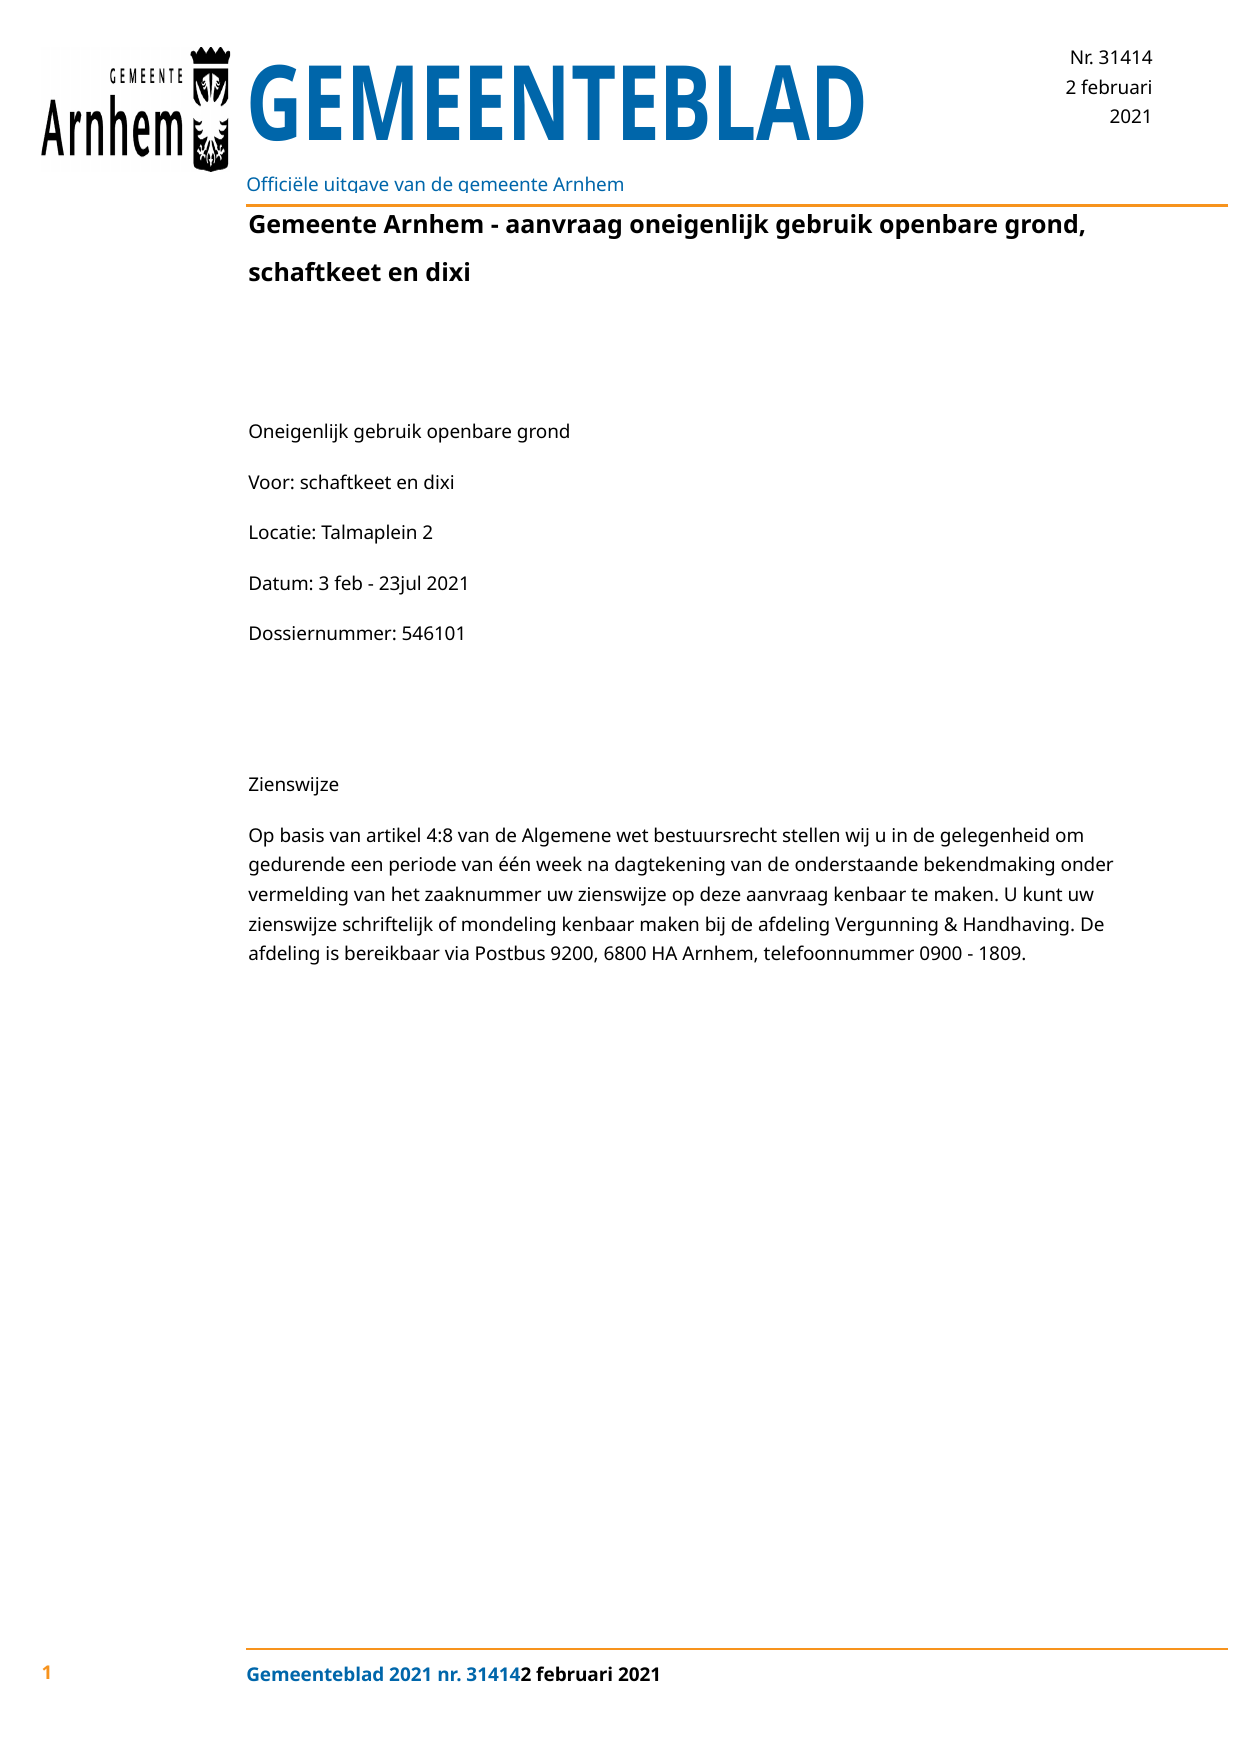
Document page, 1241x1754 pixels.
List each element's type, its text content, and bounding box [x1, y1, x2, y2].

picture [41, 47, 231, 172]
text Voor: schaftkeet en dixi [248, 469, 1152, 495]
text Zienswijze [248, 772, 1152, 797]
text Gemeente Arnhem - aanvraag oneigenlijk gebruik openbare grond, schaftkeet en dixi [248, 207, 1152, 288]
text Op basis van artikel 4:8 van de Algemene wet bestuursrecht stellen wij u in de gelegenheid om gedurende een periode van één week na dagtekening van de onderstaande bekendmaking onder vermelding van het zaaknummer uw zienswijze op deze aanvraag kenbaar te maken. U kunt uw zienswijze schriftelijk of mondeling kenbaar maken bij de afdeling Vergunning & Handhaving. De afdeling is bereikbaar via Postbus 9200, 6800 HA Arnhem, telefoonnummer 0900 - 1809. [248, 822, 1152, 966]
text Locatie: Talmaplein 2 [248, 519, 1152, 545]
text Datum: 3 feb - 23jul 2021 [248, 570, 1152, 596]
text Dossiernummer: 546101 [248, 620, 1152, 646]
text Oneigenlijk gebruik openbare grond [248, 419, 1152, 444]
